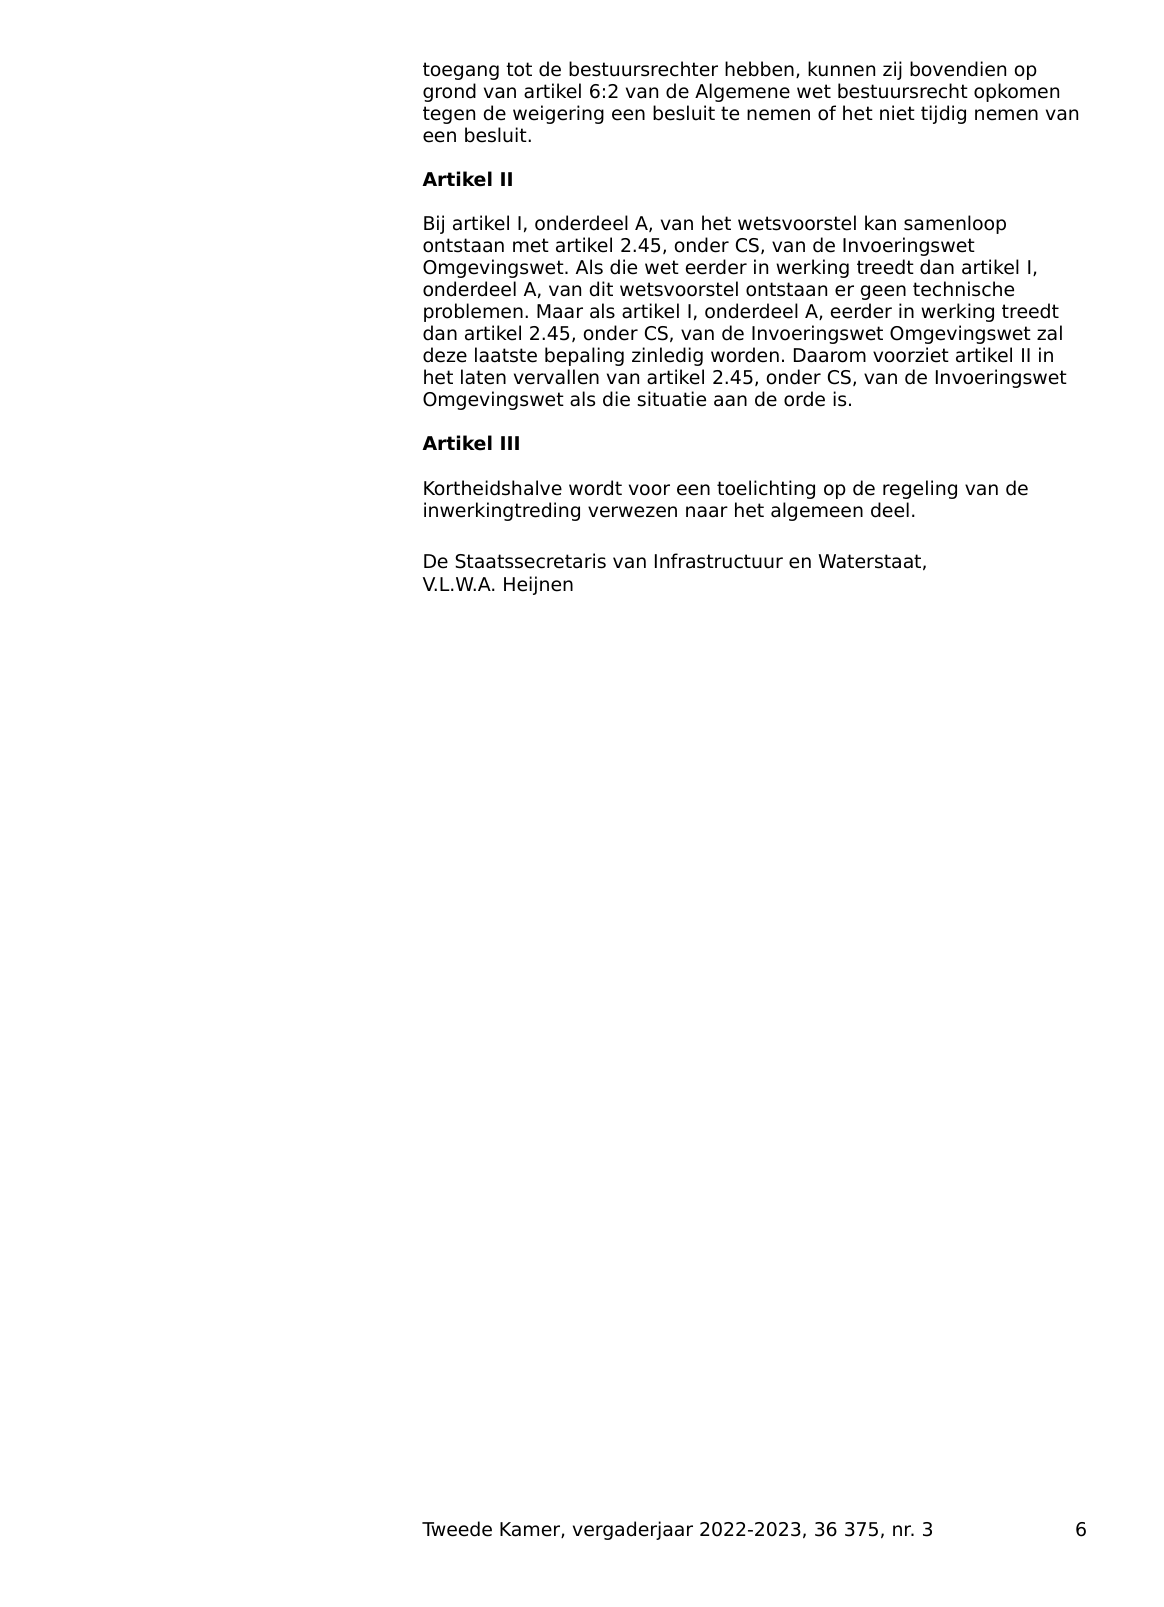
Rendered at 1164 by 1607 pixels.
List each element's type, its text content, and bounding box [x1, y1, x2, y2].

text Kortheidshalve wordt voor een toelichting op de regeling van de inwerkingtreding verwezen naar het algemeen deel. [422, 477, 1087, 521]
subtitle Artikel II [422, 169, 1087, 191]
text De Staatssecretaris van Infrastructuur en Waterstaat, V.L.W.A. Heijnen [422, 551, 1087, 595]
text toegang tot de bestuursrechter hebben, kunnen zij bovendien op grond van artikel 6:2 van de Algemene wet bestuursrecht opkomen tegen de weigering een besluit te nemen of het niet tijdig nemen van een besluit. [422, 59, 1087, 147]
text Bij artikel I, onderdeel A, van het wetsvoorstel kan samenloop ontstaan met artikel 2.45, onder CS, van de Invoeringswet Omgevingswet. Als die wet eerder in werking treedt dan artikel I, onderdeel A, van dit wetsvoorstel ontstaan er geen technische problemen. Maar als artikel I, onderdeel A, eerder in werking treedt dan artikel 2.45, onder CS, van de Invoeringswet Omgevingswet zal deze laatste bepaling zinledig worden. Daarom voorziet artikel II in het laten vervallen van artikel 2.45, onder CS, van de Invoeringswet Omgevingswet als die situatie aan de orde is. [422, 213, 1087, 411]
subtitle Artikel III [422, 433, 1087, 455]
